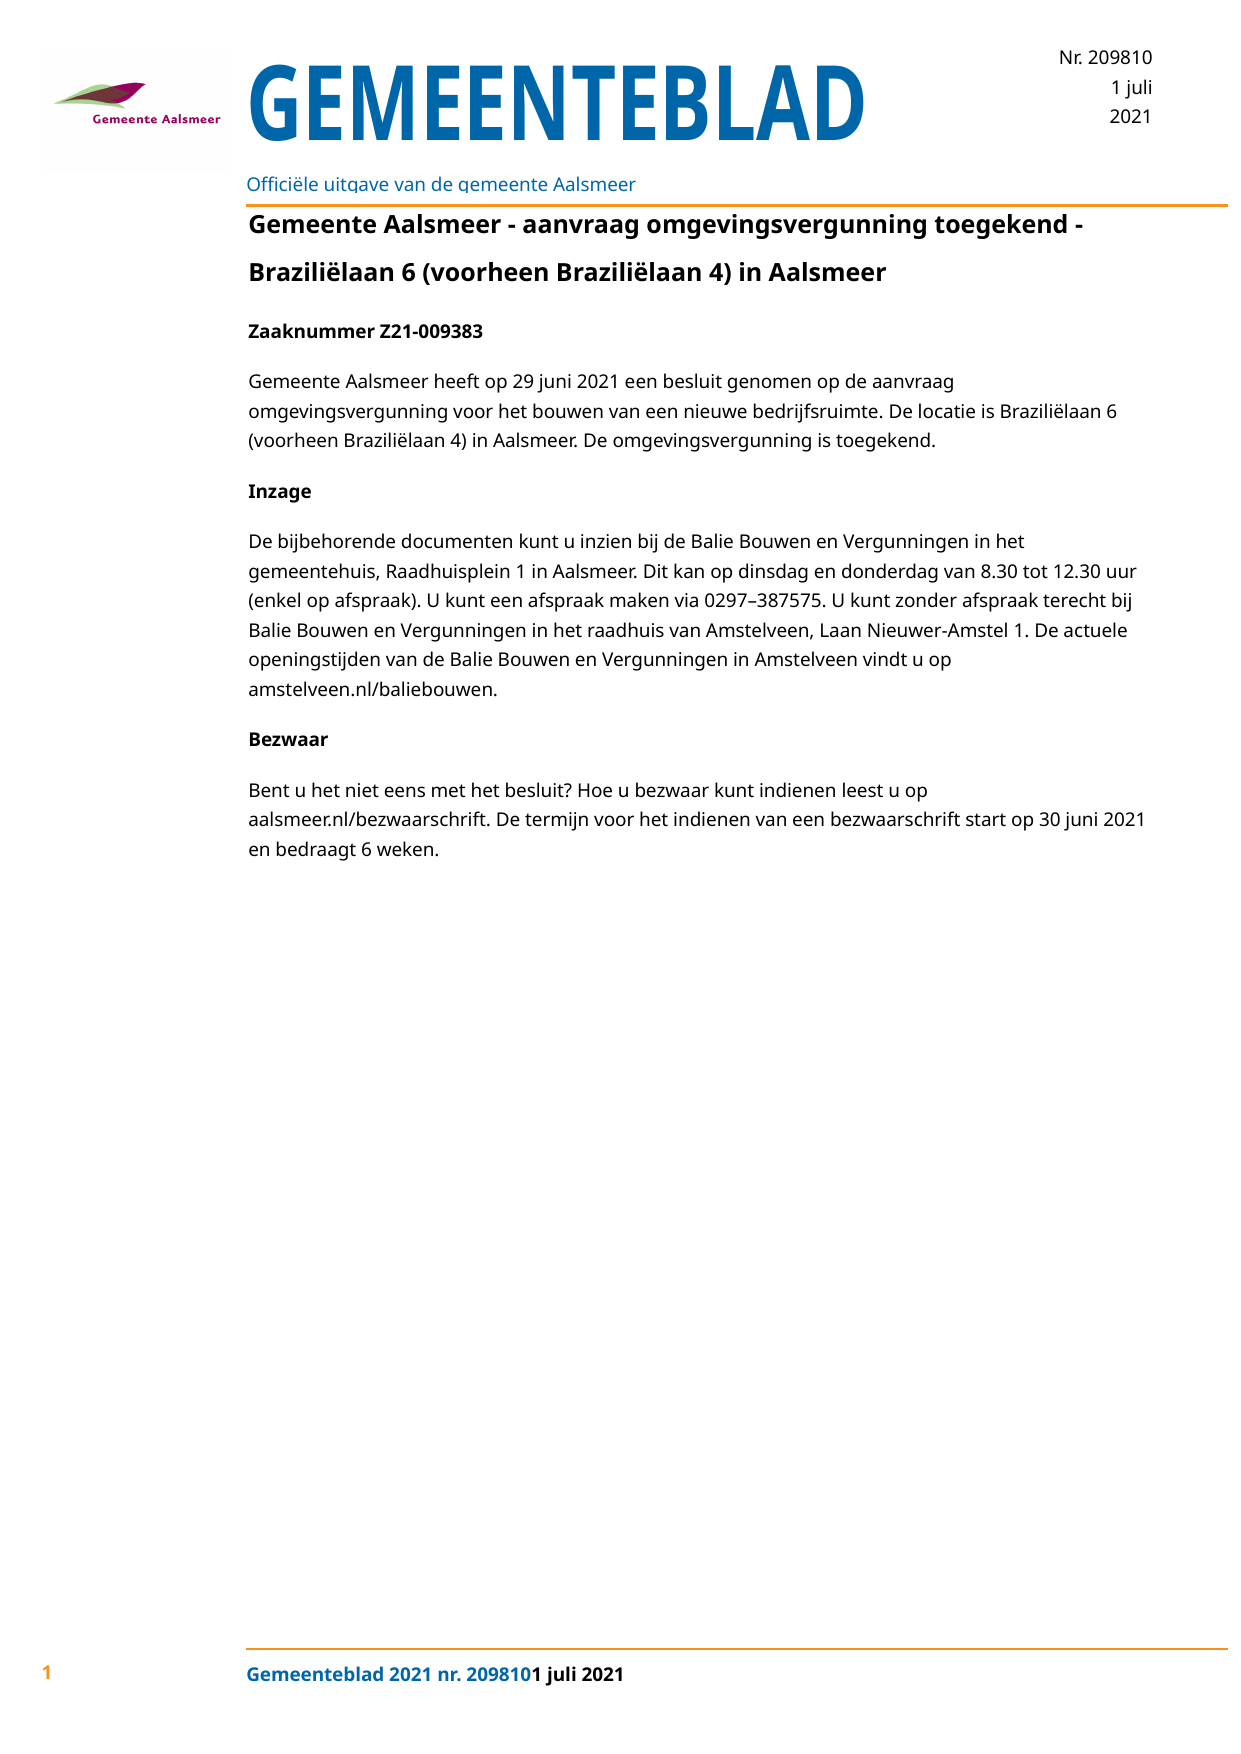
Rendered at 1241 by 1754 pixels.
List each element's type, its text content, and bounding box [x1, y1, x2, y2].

text De bijbehorende documenten kunt u inzien bij de Balie Bouwen en Vergunningen in het gemeentehuis, Raadhuisplein 1 in Aalsmeer. Dit kan op dinsdag en donderdag van 8.30 tot 12.30 uur (enkel op afspraak). U kunt een afspraak maken via 0297–387575. U kunt zonder afspraak terecht bij Balie Bouwen en Vergunningen in het raadhuis van Amstelveen, Laan Nieuwer-Amstel 1. De actuele openingstijden van de Balie Bouwen en Vergunningen in Amstelveen vindt u op amstelveen.nl/baliebouwen. [248, 528, 1152, 702]
text Zaaknummer Z21-009383 [248, 318, 1152, 344]
text Gemeente Aalsmeer heeft op 29 juni 2021 een besluit genomen op de aanvraag omgevingsvergunning voor het bouwen van een nieuwe bedrijfsruimte. De locatie is Braziliëlaan 6 (voorheen Braziliëlaan 4) in Aalsmeer. De omgevingsvergunning is toegekend. [248, 368, 1152, 453]
text Inzage [248, 478, 1152, 504]
text Gemeente Aalsmeer - aanvraag omgevingsvergunning toegekend - Braziliëlaan 6 (voorheen Braziliëlaan 4) in Aalsmeer [248, 207, 1152, 288]
picture [41, 47, 231, 172]
text Bezwaar [248, 727, 1152, 752]
text Bent u het niet eens met het besluit? Hoe u bezwaar kunt indienen leest u op aalsmeer.nl/bezwaarschrift. De termijn voor het indienen van een bezwaarschrift start op 30 juni 2021 en bedraagt 6 weken. [248, 777, 1152, 862]
